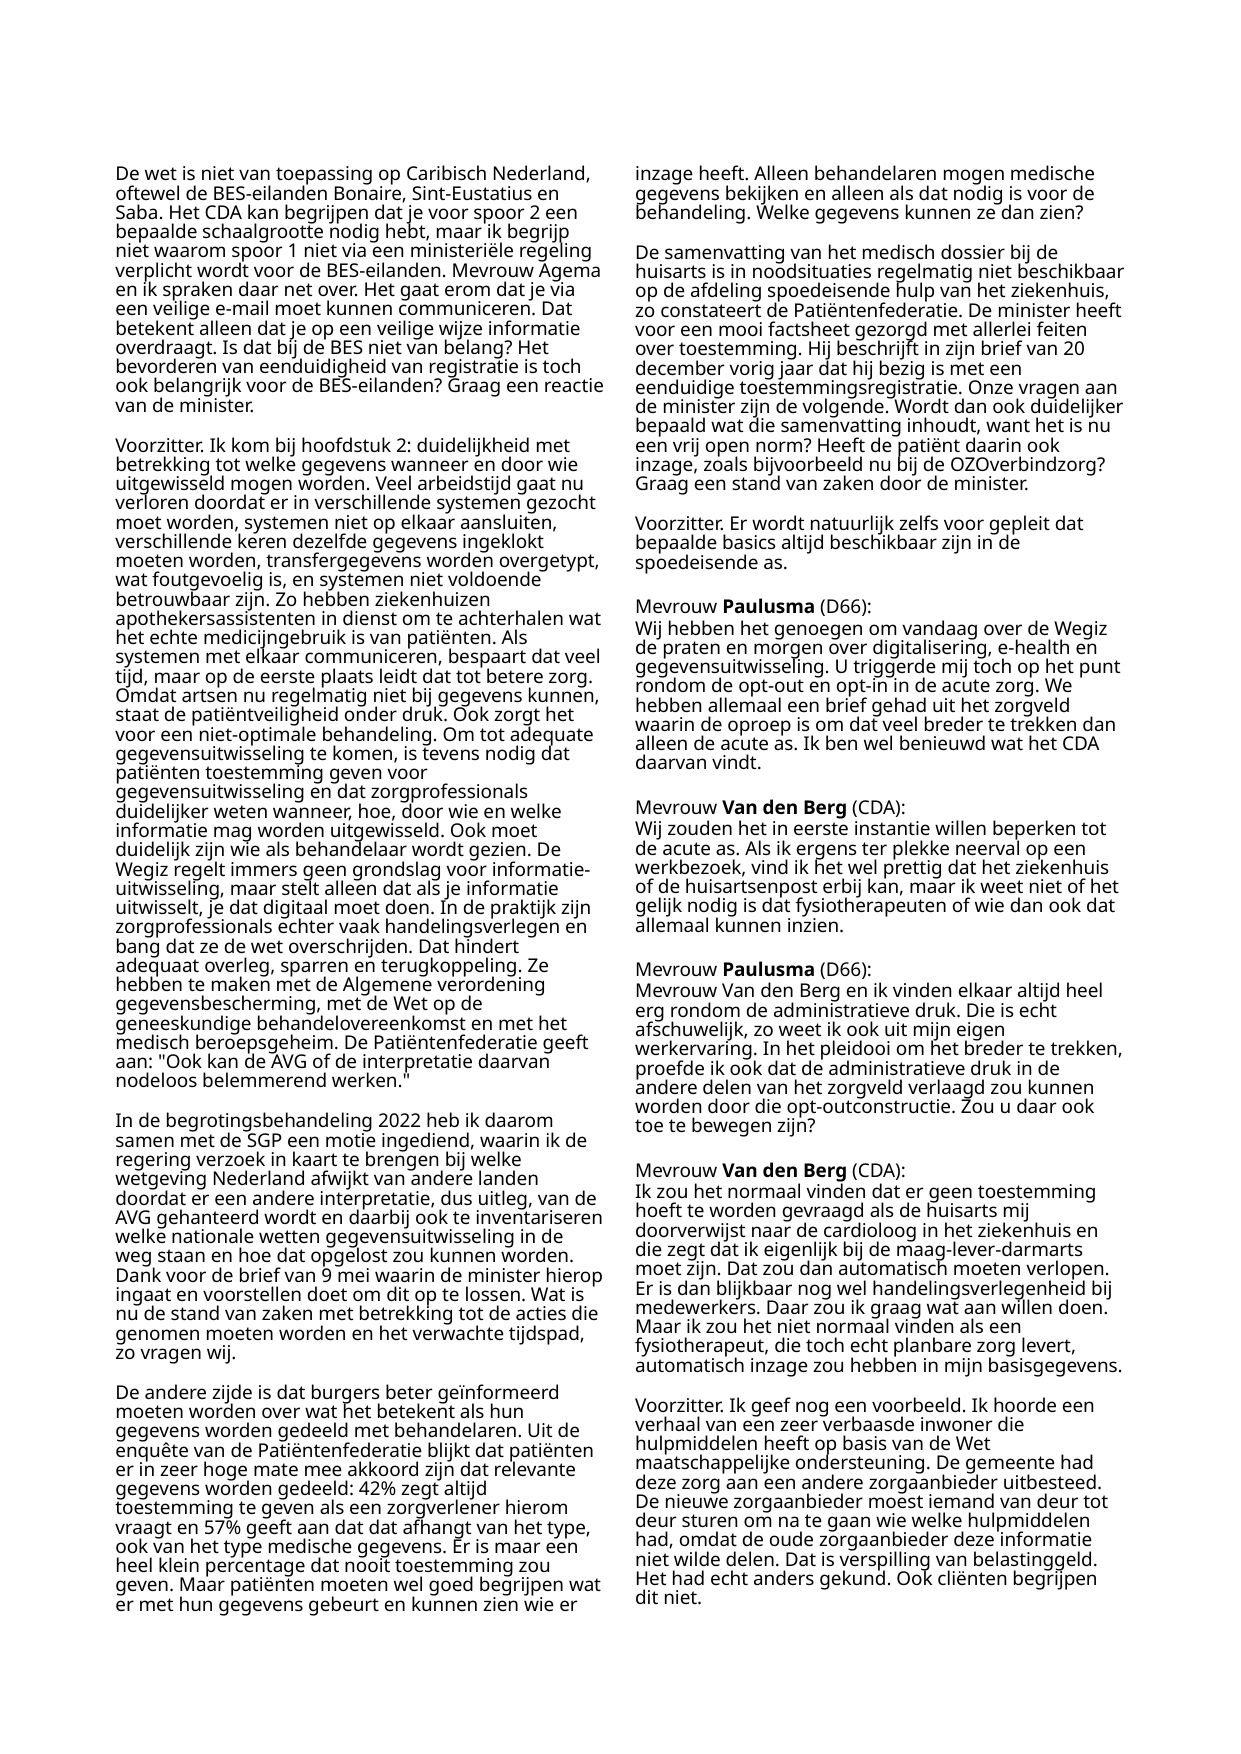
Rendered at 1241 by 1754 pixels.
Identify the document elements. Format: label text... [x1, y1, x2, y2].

text De andere zijde is dat burgers beter geïnformeerd moeten worden over wat het betekent als hun gegevens worden gedeeld met behandelaren. Uit de enquête van de Patiëntenfederatie blijkt dat patiënten er in zeer hoge mate mee akkoord zijn dat relevante gegevens worden gedeeld: 42% zegt altijd toestemming te geven als een zorgverlener hierom vraagt en 57% geeft aan dat dat afhangt van het type, ook van het type medische gegevens. Er is maar een heel klein percentage dat nooit toestemming zou geven. Maar patiënten moeten wel goed begrijpen wat er met hun gegevens gebeurt en kunnen zien wie er [115, 1384, 605, 1615]
text De samenvatting van het medisch dossier bij de huisarts is in noodsituaties regelmatig niet beschikbaar op de afdeling spoedeisende hulp van het ziekenhuis, zo constateert de Patiëntenfederatie. De minister heeft voor een mooi factsheet gezorgd met allerlei feiten over toestemming. Hij beschrijft in zijn brief van 20 december vorig jaar dat hij bezig is met een eenduidige toestemmingsregistratie. Onze vragen aan de minister zijn de volgende. Wordt dan ook duidelijker bepaald wat die samenvatting inhoudt, want het is nu een vrij open norm? Heeft de patiënt daarin ook inzage, zoals bijvoorbeeld nu bij de OZOverbindzorg? Graag een stand van zaken door de minister. [635, 244, 1125, 494]
text De wet is niet van toepassing op Caribisch Nederland, oftewel de BES-eilanden Bonaire, Sint-Eustatius en Saba. Het CDA kan begrijpen dat je voor spoor 2 een bepaalde schaalgrootte nodig hebt, maar ik begrijp niet waarom spoor 1 niet via een ministeriële regeling verplicht wordt voor de BES-eilanden. Mevrouw Agema en ik spraken daar net over. Het gaat erom dat je via een veilige e-mail moet kunnen communiceren. Dat betekent alleen dat je op een veilige wijze informatie overdraagt. Is dat bij de BES niet van belang? Het bevorderen van eenduidigheid van registratie is toch ook belangrijk voor de BES-eilanden? Graag een reactie van de minister. [115, 165, 605, 416]
text Mevrouw Paulusma (D66): [635, 957, 1125, 982]
text inzage heeft. Alleen behandelaren mogen medische gegevens bekijken en alleen als dat nodig is voor de behandeling. Welke gegevens kunnen ze dan zien? [635, 165, 1125, 223]
text Mevrouw Van den Berg en ik vinden elkaar altijd heel erg rondom de administratieve druk. Die is echt afschuwelijk, zo weet ik ook uit mijn eigen werkervaring. In het pleidooi om het breder te trekken, proefde ik ook dat de administratieve druk in de andere delen van het zorgveld verlaagd zou kunnen worden door die opt-outconstructie. Zou u daar ook toe te bewegen zijn? [635, 982, 1125, 1137]
text Mevrouw Paulusma (D66): [635, 594, 1125, 619]
text Ik zou het normaal vinden dat er geen toestemming hoeft te worden gevraagd als de huisarts mij doorverwijst naar de cardioloog in het ziekenhuis en die zegt dat ik eigenlijk bij de maag-lever-darmarts moet zijn. Dat zou dan automatisch moeten verlopen. Er is dan blijkbaar nog wel handelingsverlegenheid bij medewerkers. Daar zou ik graag wat aan willen doen. Maar ik zou het niet normaal vinden als een fysiotherapeut, die toch echt planbare zorg levert, automatisch inzage zou hebben in mijn basisgegevens. [635, 1183, 1125, 1376]
text In de begrotingsbehandeling 2022 heb ik daarom samen met de SGP een motie ingediend, waarin ik de regering verzoek in kaart te brengen bij welke wetgeving Nederland afwijkt van andere landen doordat er een andere interpretatie, dus uitleg, van de AVG gehanteerd wordt en daarbij ook te inventariseren welke nationale wetten gegevensuitwisseling in de weg staan en hoe dat opgelost zou kunnen worden. Dank voor de brief van 9 mei waarin de minister hierop ingaat en voorstellen doet om dit op te lossen. Wat is nu de stand van zaken met betrekking tot de acties die genomen moeten worden en het verwachte tijdspad, zo vragen wij. [115, 1112, 605, 1363]
text Voorzitter. Ik geef nog een voorbeeld. Ik hoorde een verhaal van een zeer verbaasde inwoner die hulpmiddelen heeft op basis van de Wet maatschappelijke ondersteuning. De gemeente had deze zorg aan een andere zorgaanbieder uitbesteed. De nieuwe zorgaanbieder moest iemand van deur tot deur sturen om na te gaan wie welke hulpmiddelen had, omdat de oude zorgaanbieder deze informatie niet wilde delen. Dat is verspilling van belastinggeld. Het had echt anders gekund. Ook cliënten begrijpen dit niet. [635, 1397, 1125, 1608]
text Wij zouden het in eerste instantie willen beperken tot de acute as. Als ik ergens ter plekke neerval op een werkbezoek, vind ik het wel prettig dat het ziekenhuis of de huisartsenpost erbij kan, maar ik weet niet of het gelijk nodig is dat fysiotherapeuten of wie dan ook dat allemaal kunnen inzien. [635, 820, 1125, 936]
text Voorzitter. Er wordt natuurlijk zelfs voor gepleit dat bepaalde basics altijd beschikbaar zijn in de spoedeisende as. [635, 515, 1125, 573]
text Mevrouw Van den Berg (CDA): [635, 1157, 1125, 1183]
text Voorzitter. Ik kom bij hoofdstuk 2: duidelijkheid met betrekking tot welke gegevens wanneer en door wie uitgewisseld mogen worden. Veel arbeidstijd gaat nu verloren doordat er in verschillende systemen gezocht moet worden, systemen niet op elkaar aansluiten, verschillende keren dezelfde gegevens ingeklokt moeten worden, transfergegevens worden overgetypt, wat foutgevoelig is, en systemen niet voldoende betrouwbaar zijn. Zo hebben ziekenhuizen apothekersassistenten in dienst om te achterhalen wat het echte medicijngebruik is van patiënten. Als systemen met elkaar communiceren, bespaart dat veel tijd, maar op de eerste plaats leidt dat tot betere zorg. Omdat artsen nu regelmatig niet bij gegevens kunnen, staat de patiëntveiligheid onder druk. Ook zorgt het voor een niet-optimale behandeling. Om tot adequate gegevensuitwisseling te komen, is tevens nodig dat patiënten toestemming geven voor gegevensuitwisseling en dat zorgprofessionals duidelijker weten wanneer, hoe, door wie en welke informatie mag worden uitgewisseld. Ook moet duidelijk zijn wie als behandelaar wordt gezien. De Wegiz regelt immers geen grondslag voor informatie-uitwisseling, maar stelt alleen dat als je informatie uitwisselt, je dat digitaal moet doen. In de praktijk zijn zorgprofessionals echter vaak handelingsverlegen en bang dat ze de wet overschrijden. Dat hindert adequaat overleg, sparren en terugkoppeling. Ze hebben te maken met de Algemene verordening gegevensbescherming, met de Wet op de geneeskundige behandelovereenkomst en met het medisch beroepsgeheim. De Patiëntenfederatie geeft aan: "Ook kan de AVG of de interpretatie daarvan nodeloos belemmerend werken." [115, 437, 605, 1092]
text Mevrouw Van den Berg (CDA): [635, 794, 1125, 820]
text Wij hebben het genoegen om vandaag over de Wegiz de praten en morgen over digitalisering, e-health en gegevensuitwisseling. U triggerde mij toch op het punt rondom de opt-out en opt-in in de acute zorg. We hebben allemaal een brief gehad uit het zorgveld waarin de oproep is om dat veel breder te trekken dan alleen de acute as. Ik ben wel benieuwd wat het CDA daarvan vindt. [635, 619, 1125, 774]
